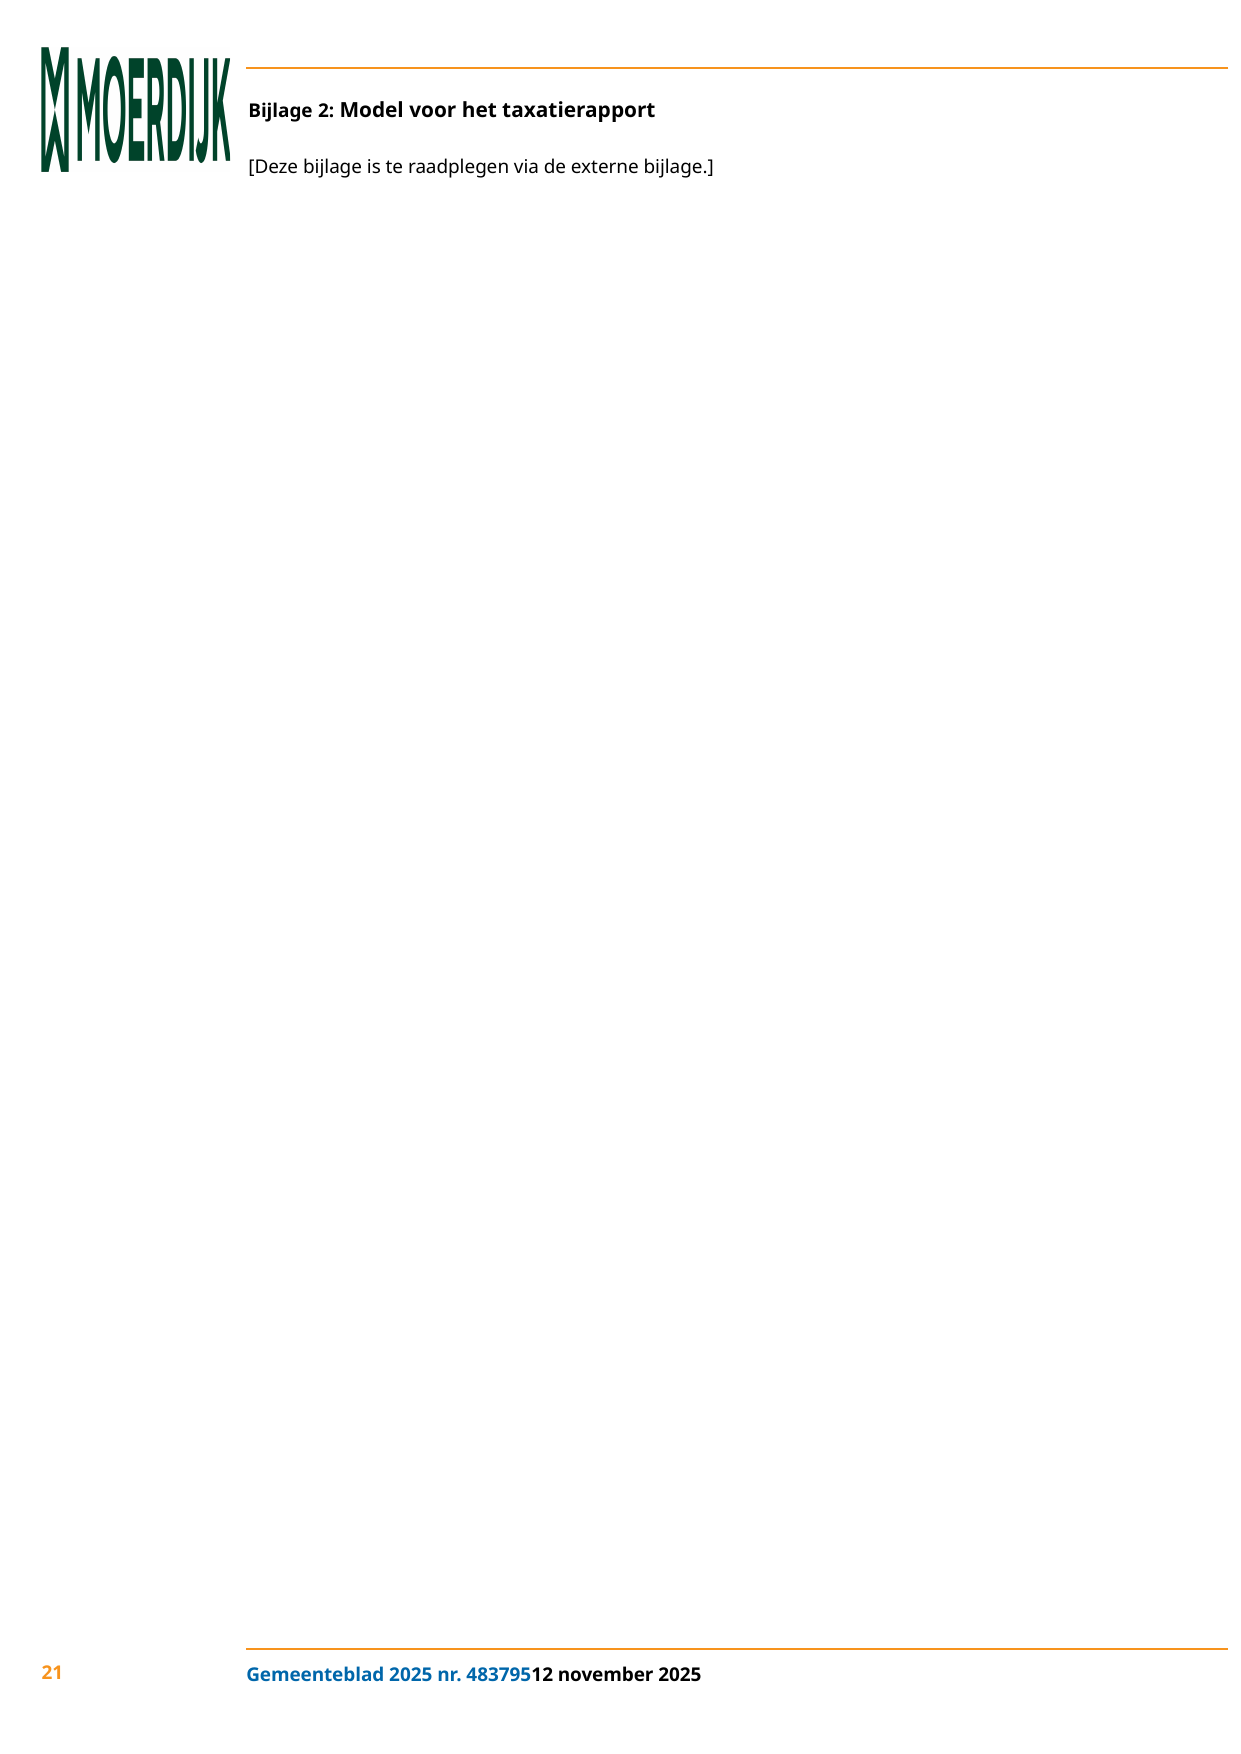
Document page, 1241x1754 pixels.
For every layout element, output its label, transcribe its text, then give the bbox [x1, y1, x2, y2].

text [Deze bijlage is te raadplegen via de externe bijlage.] [248, 153, 1152, 179]
picture [41, 47, 231, 172]
text Bijlage 2: Model voor het taxatierapport [248, 95, 1152, 123]
